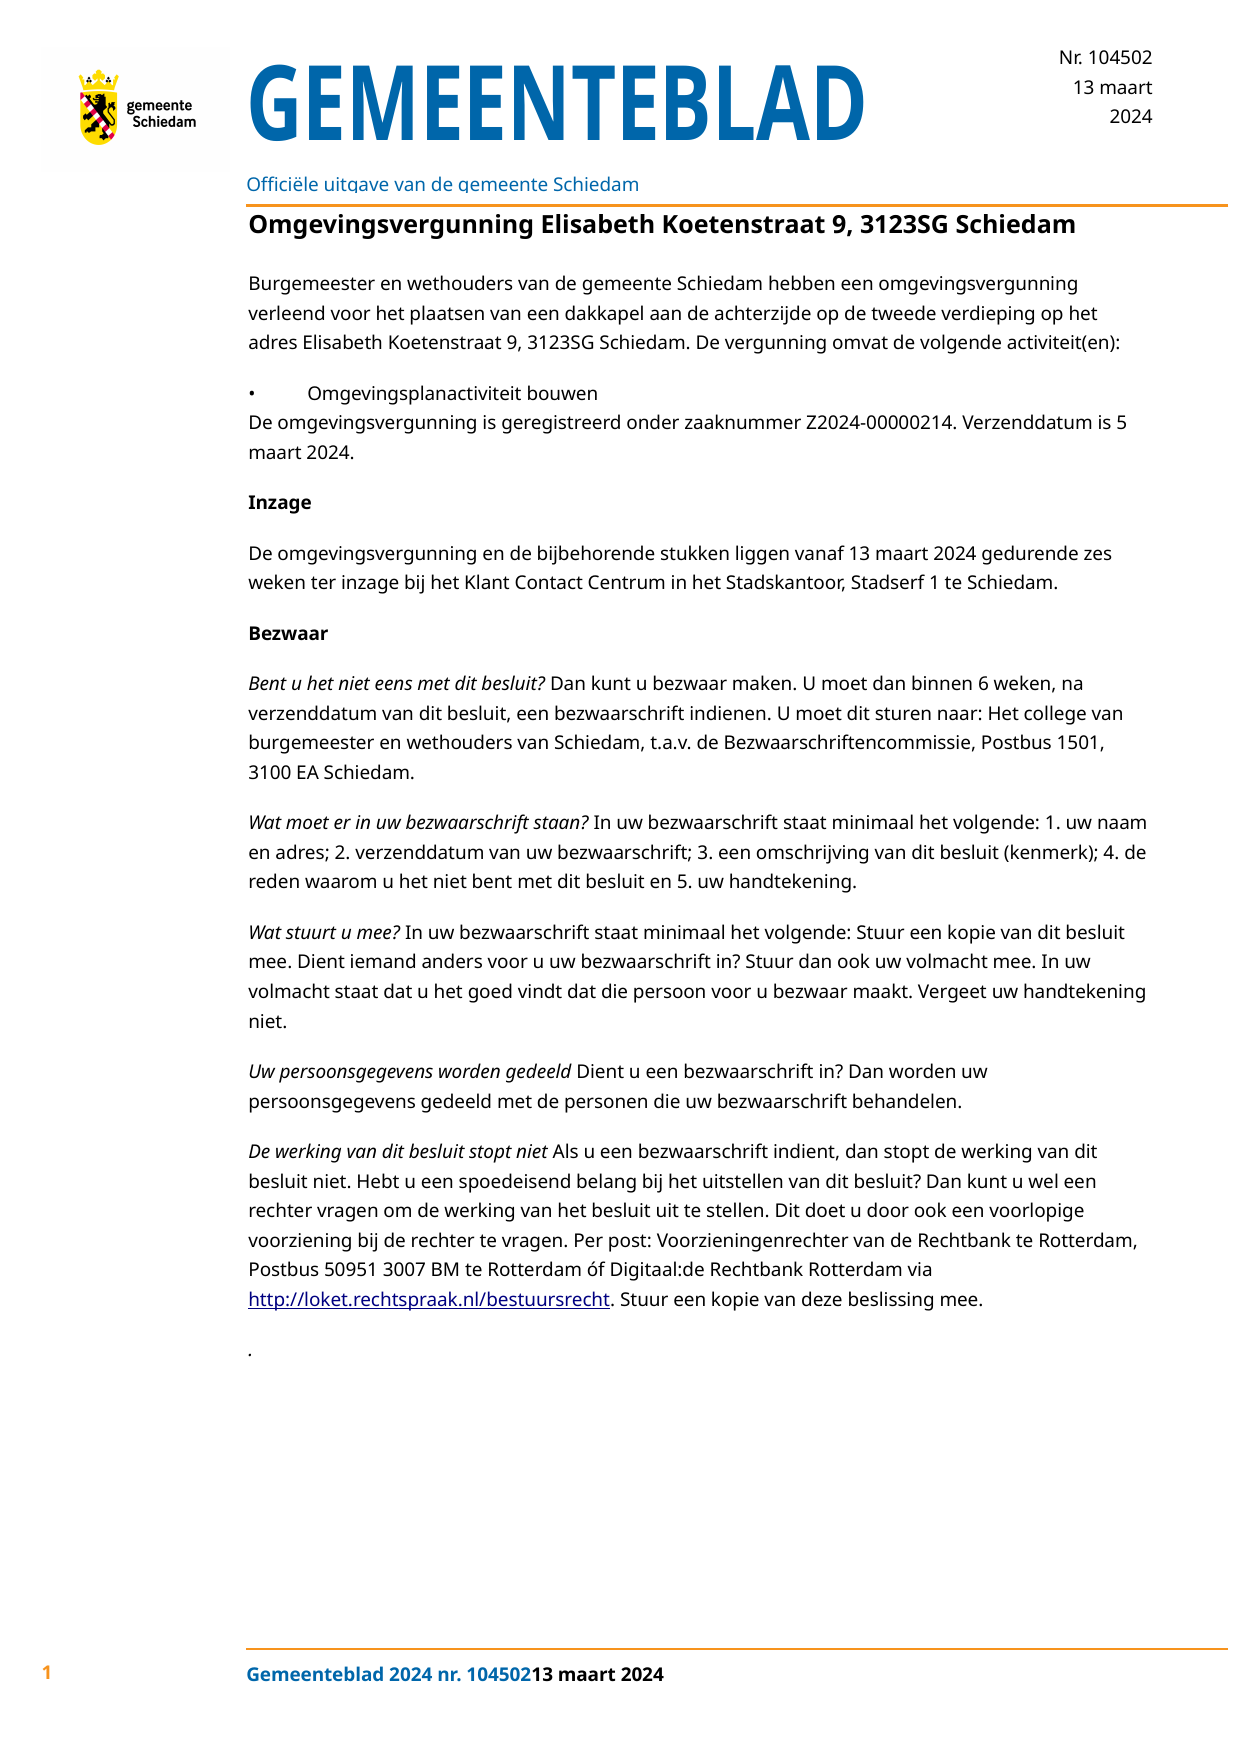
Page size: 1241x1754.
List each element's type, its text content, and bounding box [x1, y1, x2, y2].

list Omgevingsplanactiviteit bouwen [248, 380, 1152, 406]
text Wat stuurt u mee? In uw bezwaarschrift staat minimaal het volgende: Stuur een kopie van dit besluit mee. Dient iemand anders voor u uw bezwaarschrift in? Stuur dan ook uw volmacht mee. In uw volmacht staat dat u het goed vindt dat die persoon voor u bezwaar maakt. Vergeet uw handtekening niet. [248, 919, 1152, 1033]
text Burgemeester en wethouders van de gemeente Schiedam hebben een omgevingsvergunning verleend voor het plaatsen van een dakkapel aan de achterzijde op de tweede verdieping op het adres Elisabeth Koetenstraat 9, 3123SG Schiedam. De vergunning omvat de volgende activiteit(en): [248, 270, 1152, 355]
text De omgevingsvergunning en de bijbehorende stukken liggen vanaf 13 maart 2024 gedurende zes weken ter inzage bij het Klant Contact Centrum in het Stadskantoor, Stadserf 1 te Schiedam. [248, 540, 1152, 595]
text . [248, 1337, 1152, 1362]
text Uw persoonsgegevens worden gedeeld Dient u een bezwaarschrift in? Dan worden uw persoonsgegevens gedeeld met de personen die uw bezwaarschrift behandelen. [248, 1058, 1152, 1113]
text Bezwaar [248, 620, 1152, 646]
text Wat moet er in uw bezwaarschrift staan? In uw bezwaarschrift staat minimaal het volgende: 1. uw naam en adres; 2. verzenddatum van uw bezwaarschrift; 3. een omschrijving van dit besluit (kenmerk); 4. de reden waarom u het niet bent met dit besluit en 5. uw handtekening. [248, 809, 1152, 894]
text De werking van dit besluit stopt niet Als u een bezwaarschrift indient, dan stopt de werking van dit besluit niet. Hebt u een spoedeisend belang bij het uitstellen van dit besluit? Dan kunt u wel een rechter vragen om de werking van het besluit uit te stellen. Dit doet u door ook een voorlopige voorziening bij de rechter te vragen. Per post: Voorzieningenrechter van de Rechtbank te Rotterdam, Postbus 50951 3007 BM te Rotterdam óf Digitaal:de Rechtbank Rotterdam via http://loket.rechtspraak.nl/bestuursrecht. Stuur een kopie van deze beslissing mee. [248, 1138, 1152, 1312]
text Omgevingsvergunning Elisabeth Koetenstraat 9, 3123SG Schiedam [248, 207, 1152, 241]
text Inzage [248, 489, 1152, 515]
text Bent u het niet eens met dit besluit? Dan kunt u bezwaar maken. U moet dan binnen 6 weken, na verzenddatum van dit besluit, een bezwaarschrift indienen. U moet dit sturen naar: Het college van burgemeester en wethouders van Schiedam, t.a.v. de Bezwaarschriftencommissie, Postbus 1501, 3100 EA Schiedam. [248, 670, 1152, 785]
picture [41, 47, 231, 172]
text De omgevingsvergunning is geregistreerd onder zaaknummer Z2024-00000214. Verzenddatum is 5 maart 2024. [248, 409, 1152, 465]
